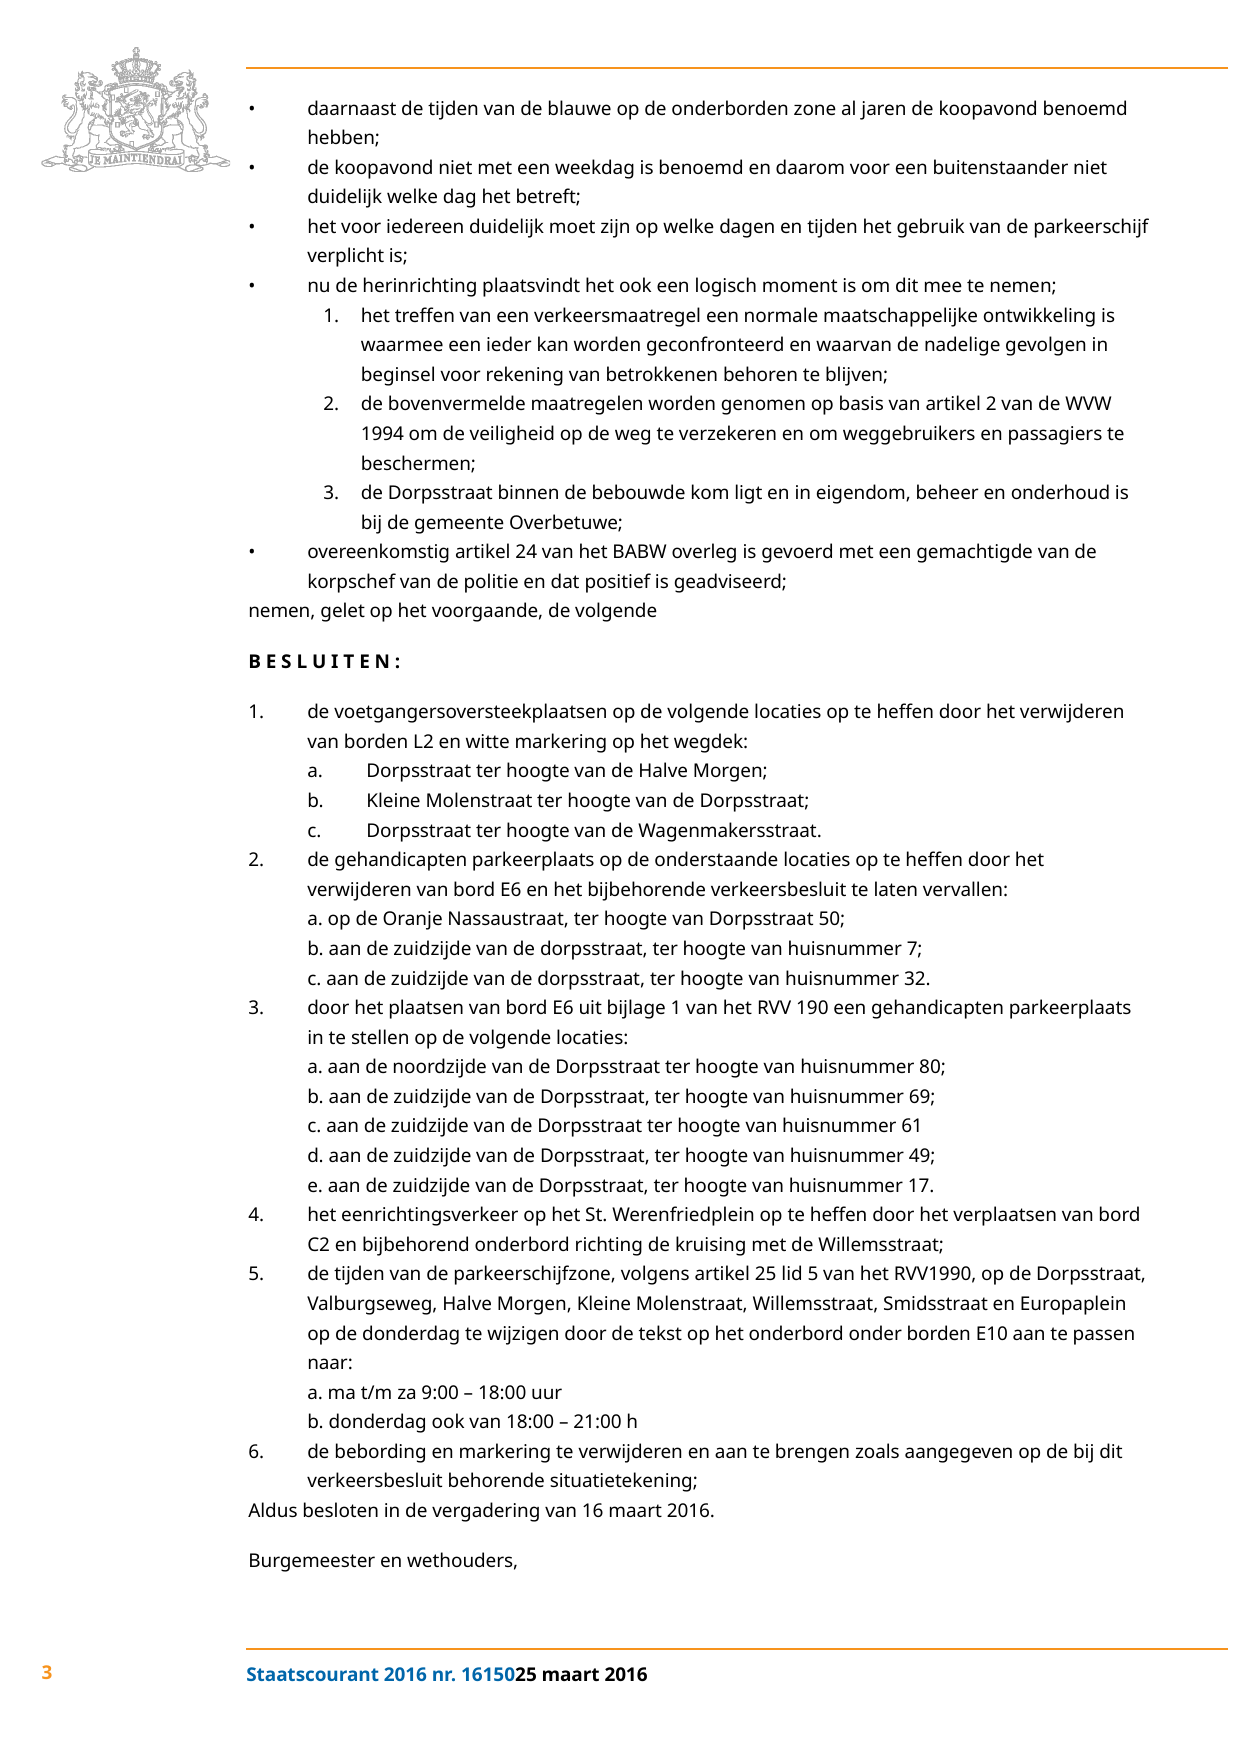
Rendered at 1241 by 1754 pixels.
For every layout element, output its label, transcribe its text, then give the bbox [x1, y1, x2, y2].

list de bebording en markering te verwijderen en aan te brengen zoals aangegeven op de bij dit verkeersbesluit behorende situatietekening; [248, 1438, 1152, 1493]
list d. aan de zuidzijde van de Dorpsstraat, ter hoogte van huisnummer 49; [248, 1142, 1152, 1168]
list Dorpsstraat ter hoogte van de Wagenmakersstraat. [307, 817, 1152, 843]
list b. aan de zuidzijde van de Dorpsstraat, ter hoogte van huisnummer 69; [248, 1083, 1152, 1109]
list Dorpsstraat ter hoogte van de Halve Morgen; [307, 758, 1152, 783]
list nu de herinrichting plaatsvindt het ook een logisch moment is om dit mee te nemen; [248, 272, 1152, 298]
text B E S L U I T E N : [248, 648, 1152, 674]
list a. op de Oranje Nassaustraat, ter hoogte van Dorpsstraat 50; [248, 906, 1152, 931]
list de Dorpsstraat binnen de bebouwde kom ligt en in eigendom, beheer en onderhoud is bij de gemeente Overbetuwe; [323, 479, 1152, 535]
list de bovenvermelde maatregelen worden genomen op basis van artikel 2 van de WVW 1994 om de veiligheid op de weg te verzekeren en om weggebruikers en passagiers te beschermen; [323, 391, 1152, 476]
list het treffen van een verkeersmaatregel een normale maatschappelijke ontwikkeling is waarmee een ieder kan worden geconfronteerd en waarvan de nadelige gevolgen in beginsel voor rekening van betrokkenen behoren te blijven; [323, 302, 1152, 387]
list het voor iedereen duidelijk moet zijn op welke dagen en tijden het gebruik van de parkeerschijf verplicht is; [248, 213, 1152, 268]
list daarnaast de tijden van de blauwe op de onderborden zone al jaren de koopavond benoemd hebben; [248, 95, 1152, 150]
picture [41, 47, 231, 172]
list a. ma t/m za 9:00 – 18:00 uur [248, 1379, 1152, 1405]
list het eenrichtingsverkeer op het St. Werenfriedplein op te heffen door het verplaatsen van bord C2 en bijbehorend onderbord richting de kruising met de Willemsstraat; [248, 1201, 1152, 1257]
list b. aan de zuidzijde van de dorpsstraat, ter hoogte van huisnummer 7; [248, 935, 1152, 961]
list de koopavond niet met een weekdag is benoemd en daarom voor een buitenstaander niet duidelijk welke dag het betreft; [248, 154, 1152, 209]
list c. aan de zuidzijde van de Dorpsstraat ter hoogte van huisnummer 61 [248, 1113, 1152, 1138]
list de voetgangersoversteekplaatsen op de volgende locaties op te heffen door het verwijderen van borden L2 en witte markering op het wegdek: [248, 698, 1152, 754]
text nemen, gelet op het voorgaande, de volgende [248, 598, 1152, 623]
list e. aan de zuidzijde van de Dorpsstraat, ter hoogte van huisnummer 17. [248, 1172, 1152, 1198]
list b. donderdag ook van 18:00 – 21:00 h [248, 1408, 1152, 1434]
list de gehandicapten parkeerplaats op de onderstaande locaties op te heffen door het verwijderen van bord E6 en het bijbehorende verkeersbesluit te laten vervallen: [248, 846, 1152, 902]
list Kleine Molenstraat ter hoogte van de Dorpsstraat; [307, 787, 1152, 813]
list a. aan de noordzijde van de Dorpsstraat ter hoogte van huisnummer 80; [248, 1053, 1152, 1079]
list de tijden van de parkeerschijfzone, volgens artikel 25 lid 5 van het RVV1990, op de Dorpsstraat, Valburgseweg, Halve Morgen, Kleine Molenstraat, Willemsstraat, Smidsstraat en Europaplein op de donderdag te wijzigen door de tekst op het onderbord onder borden E10 aan te passen naar: [248, 1261, 1152, 1375]
list overeenkomstig artikel 24 van het BABW overleg is gevoerd met een gemachtigde van de korpschef van de politie en dat positief is geadviseerd; [248, 538, 1152, 594]
list c. aan de zuidzijde van de dorpsstraat, ter hoogte van huisnummer 32. [248, 965, 1152, 991]
text Aldus besloten in de vergadering van 16 maart 2016. [248, 1497, 1152, 1523]
list door het plaatsen van bord E6 uit bijlage 1 van het RVV 190 een gehandicapten parkeerplaats in te stellen op de volgende locaties: [248, 994, 1152, 1050]
text Burgemeester en wethouders, [248, 1548, 1152, 1573]
